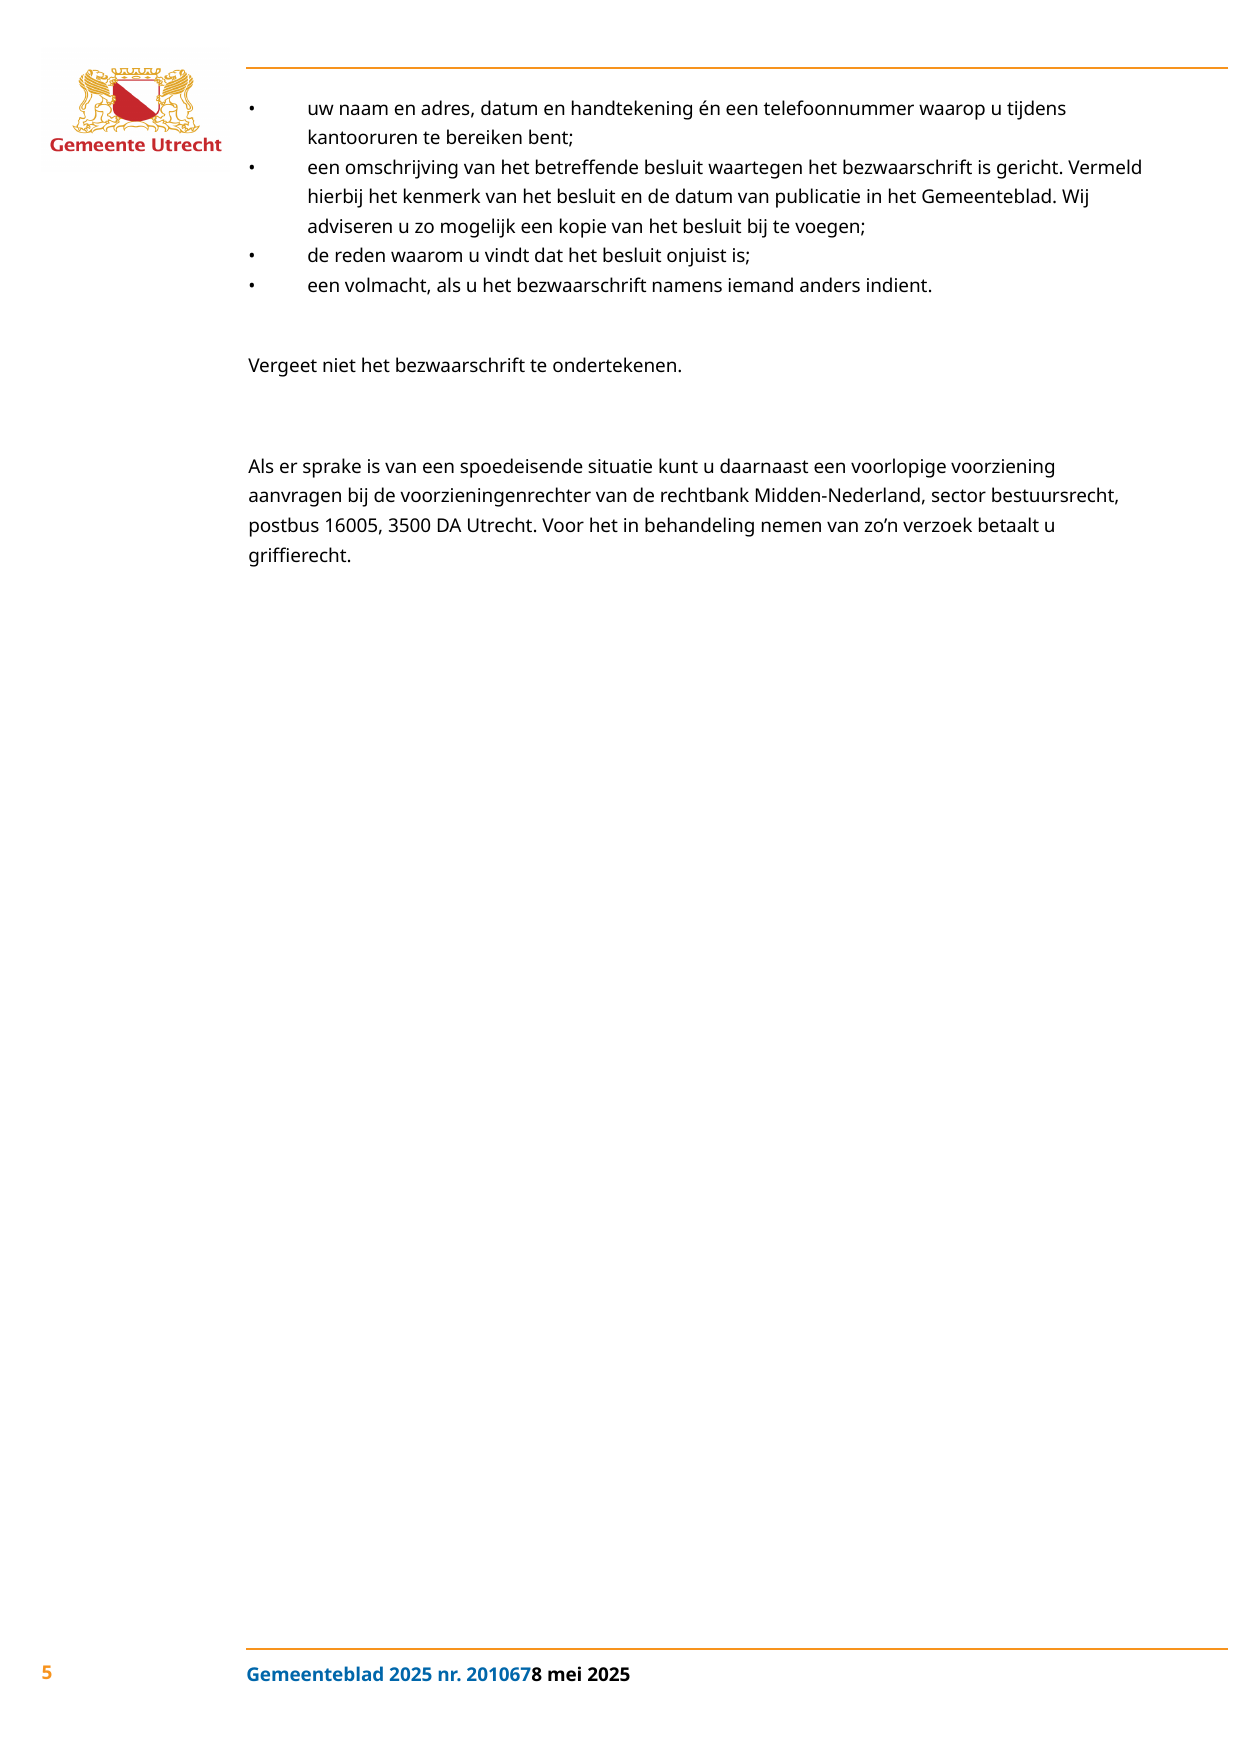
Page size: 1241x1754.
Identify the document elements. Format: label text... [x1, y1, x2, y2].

text Vergeet niet het bezwaarschrift te ondertekenen. [248, 352, 1152, 378]
list een omschrijving van het betreffende besluit waartegen het bezwaarschrift is gericht. Vermeld hierbij het kenmerk van het besluit en de datum van publicatie in het Gemeenteblad. Wij adviseren u zo mogelijk een kopie van het besluit bij te voegen; [248, 154, 1152, 239]
picture [41, 47, 231, 172]
list uw naam en adres, datum en handtekening én een telefoonnummer waarop u tijdens kantooruren te bereiken bent; [248, 95, 1152, 150]
list de reden waarom u vindt dat het besluit onjuist is; [248, 243, 1152, 268]
list een volmacht, als u het bezwaarschrift namens iemand anders indient. [248, 272, 1152, 298]
text Als er sprake is van een spoedeisende situatie kunt u daarnaast een voorlopige voorziening aanvragen bij de voorzieningenrechter van de rechtbank Midden-Nederland, sector bestuursrecht, postbus 16005, 3500 DA Utrecht. Voor het in behandeling nemen van zo’n verzoek betaalt u griffierecht. [248, 453, 1152, 568]
